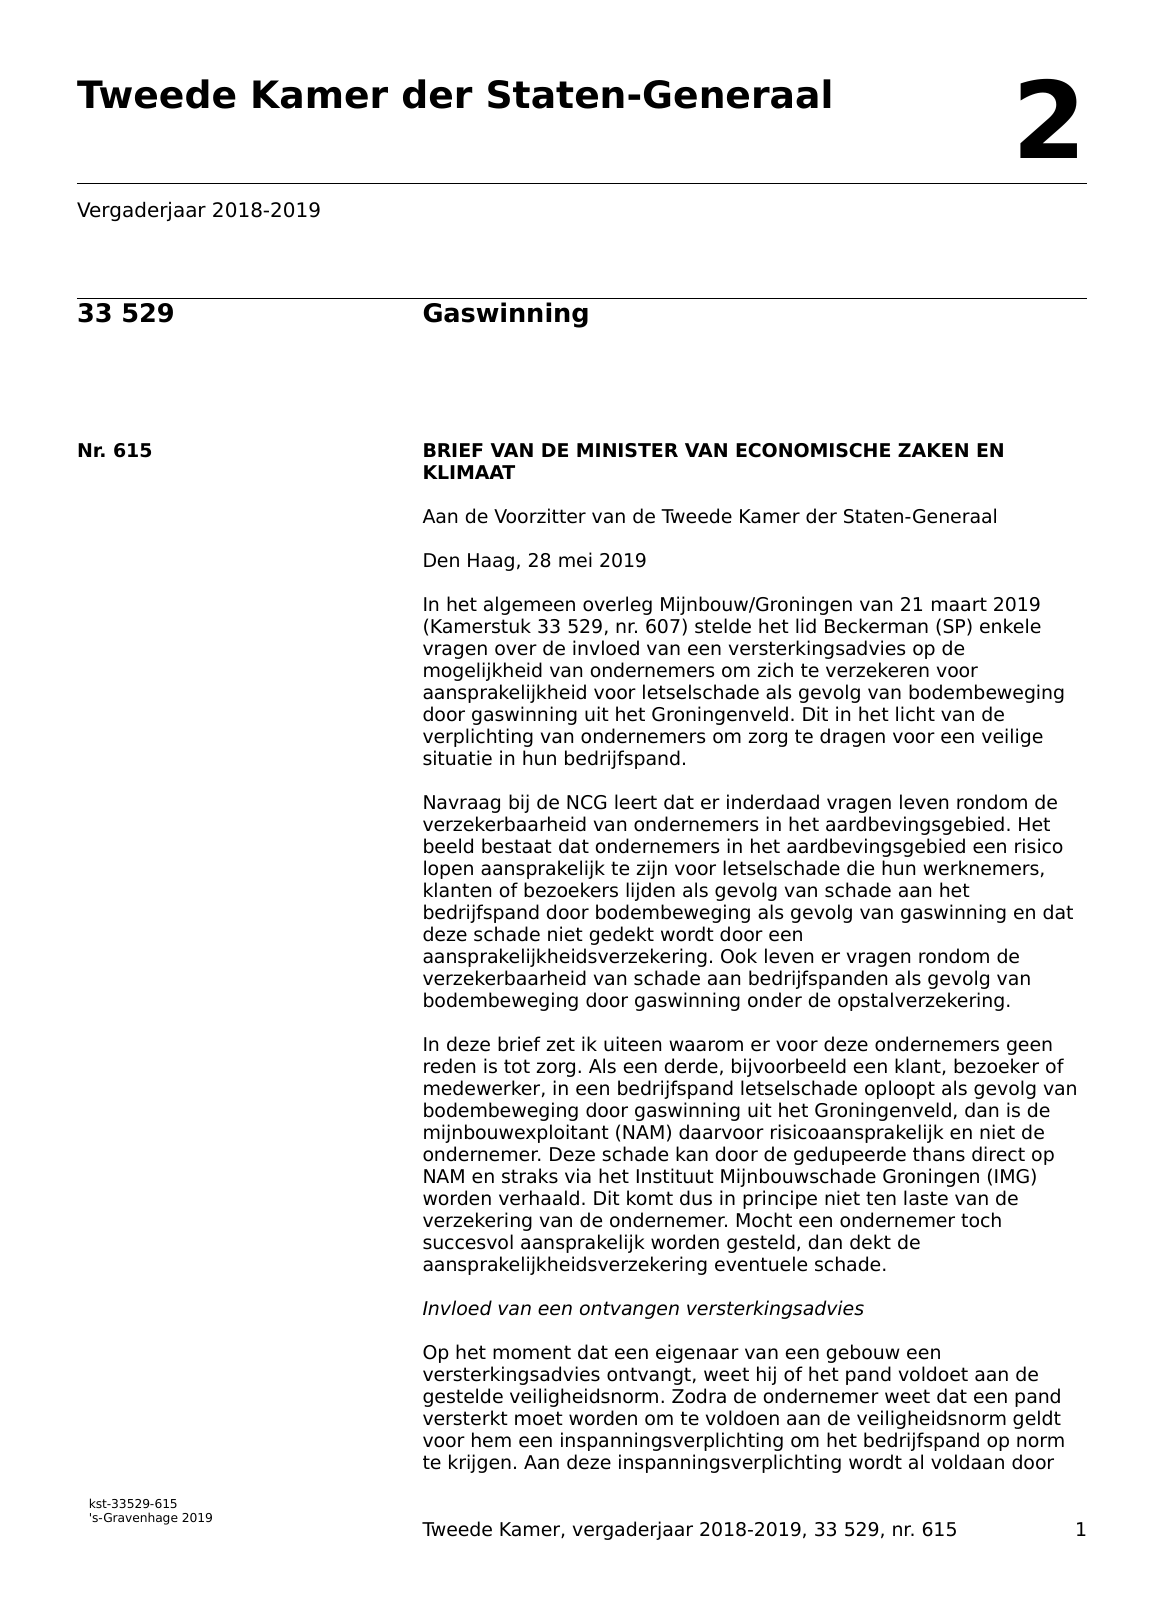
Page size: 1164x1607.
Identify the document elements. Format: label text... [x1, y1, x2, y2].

subtitle 33 529 Gaswinning [77, 299, 1087, 329]
table_header Tweede Kamer der Staten-Generaal [77, 59, 886, 183]
text Op het moment dat een eigenaar van een gebouw een versterkingsadvies ontvangt, weet hij of het pand voldoet aan de gestelde veiligheidsnorm. Zodra de ondernemer weet dat een pand versterkt moet worden om te voldoen aan de veiligheidsnorm geldt voor hem een inspanningsverplichting om het bedrijfspand op norm te krijgen. Aan deze inspanningsverplichting wordt al voldaan door [422, 1342, 1087, 1474]
table_cell Vergaderjaar 2018-2019 [77, 184, 1087, 298]
text 's-Gravenhage 2019 [88, 1511, 323, 1525]
text In deze brief zet ik uiteen waarom er voor deze ondernemers geen reden is tot zorg. Als een derde, bijvoorbeeld een klant, bezoeker of medewerker, in een bedrijfspand letselschade oploopt als gevolg van bodembeweging door gaswinning uit het Groningenveld, dan is de mijnbouwexploitant (NAM) daarvoor risicoaansprakelijk en niet de ondernemer. Deze schade kan door de gedupeerde thans direct op NAM en straks via het Instituut Mijnbouwschade Groningen (IMG) worden verhaald. Dit komt dus in principe niet ten laste van de verzekering van de ondernemer. Mocht een ondernemer toch succesvol aansprakelijk worden gesteld, dan dekt de aansprakelijkheidsverzekering eventuele schade. [422, 1034, 1087, 1276]
subtitle Nr. 615 BRIEF VAN DE MINISTER VAN ECONOMISCHE ZAKEN EN KLIMAAT [77, 440, 1087, 484]
text Navraag bij de NCG leert dat er inderdaad vragen leven rondom de verzekerbaarheid van ondernemers in het aardbevingsgebied. Het beeld bestaat dat ondernemers in het aardbevingsgebied een risico lopen aansprakelijk te zijn voor letselschade die hun werknemers, klanten of bezoekers lijden als gevolg van schade aan het bedrijfspand door bodembeweging als gevolg van gaswinning en dat deze schade niet gedekt wordt door een aansprakelijkheidsverzekering. Ook leven er vragen rondom de verzekerbaarheid van schade aan bedrijfspanden als gevolg van bodembeweging door gaswinning onder de opstalverzekering. [422, 792, 1087, 1012]
table_header 2 [886, 59, 1087, 183]
subtitle Invloed van een ontvangen versterkingsadvies [422, 1298, 1087, 1320]
text Aan de Voorzitter van de Tweede Kamer der Staten-Generaal [422, 506, 1087, 528]
text kst-33529-615 [88, 1497, 323, 1511]
text In het algemeen overleg Mijnbouw/Groningen van 21 maart 2019 (Kamerstuk 33 529, nr. 607) stelde het lid Beckerman (SP) enkele vragen over de invloed van een versterkingsadvies op de mogelijkheid van ondernemers om zich te verzekeren voor aansprakelijkheid voor letselschade als gevolg van bodembeweging door gaswinning uit het Groningenveld. Dit in het licht van de verplichting van ondernemers om zorg te dragen voor een veilige situatie in hun bedrijfspand. [422, 594, 1087, 770]
text Den Haag, 28 mei 2019 [422, 550, 1087, 572]
